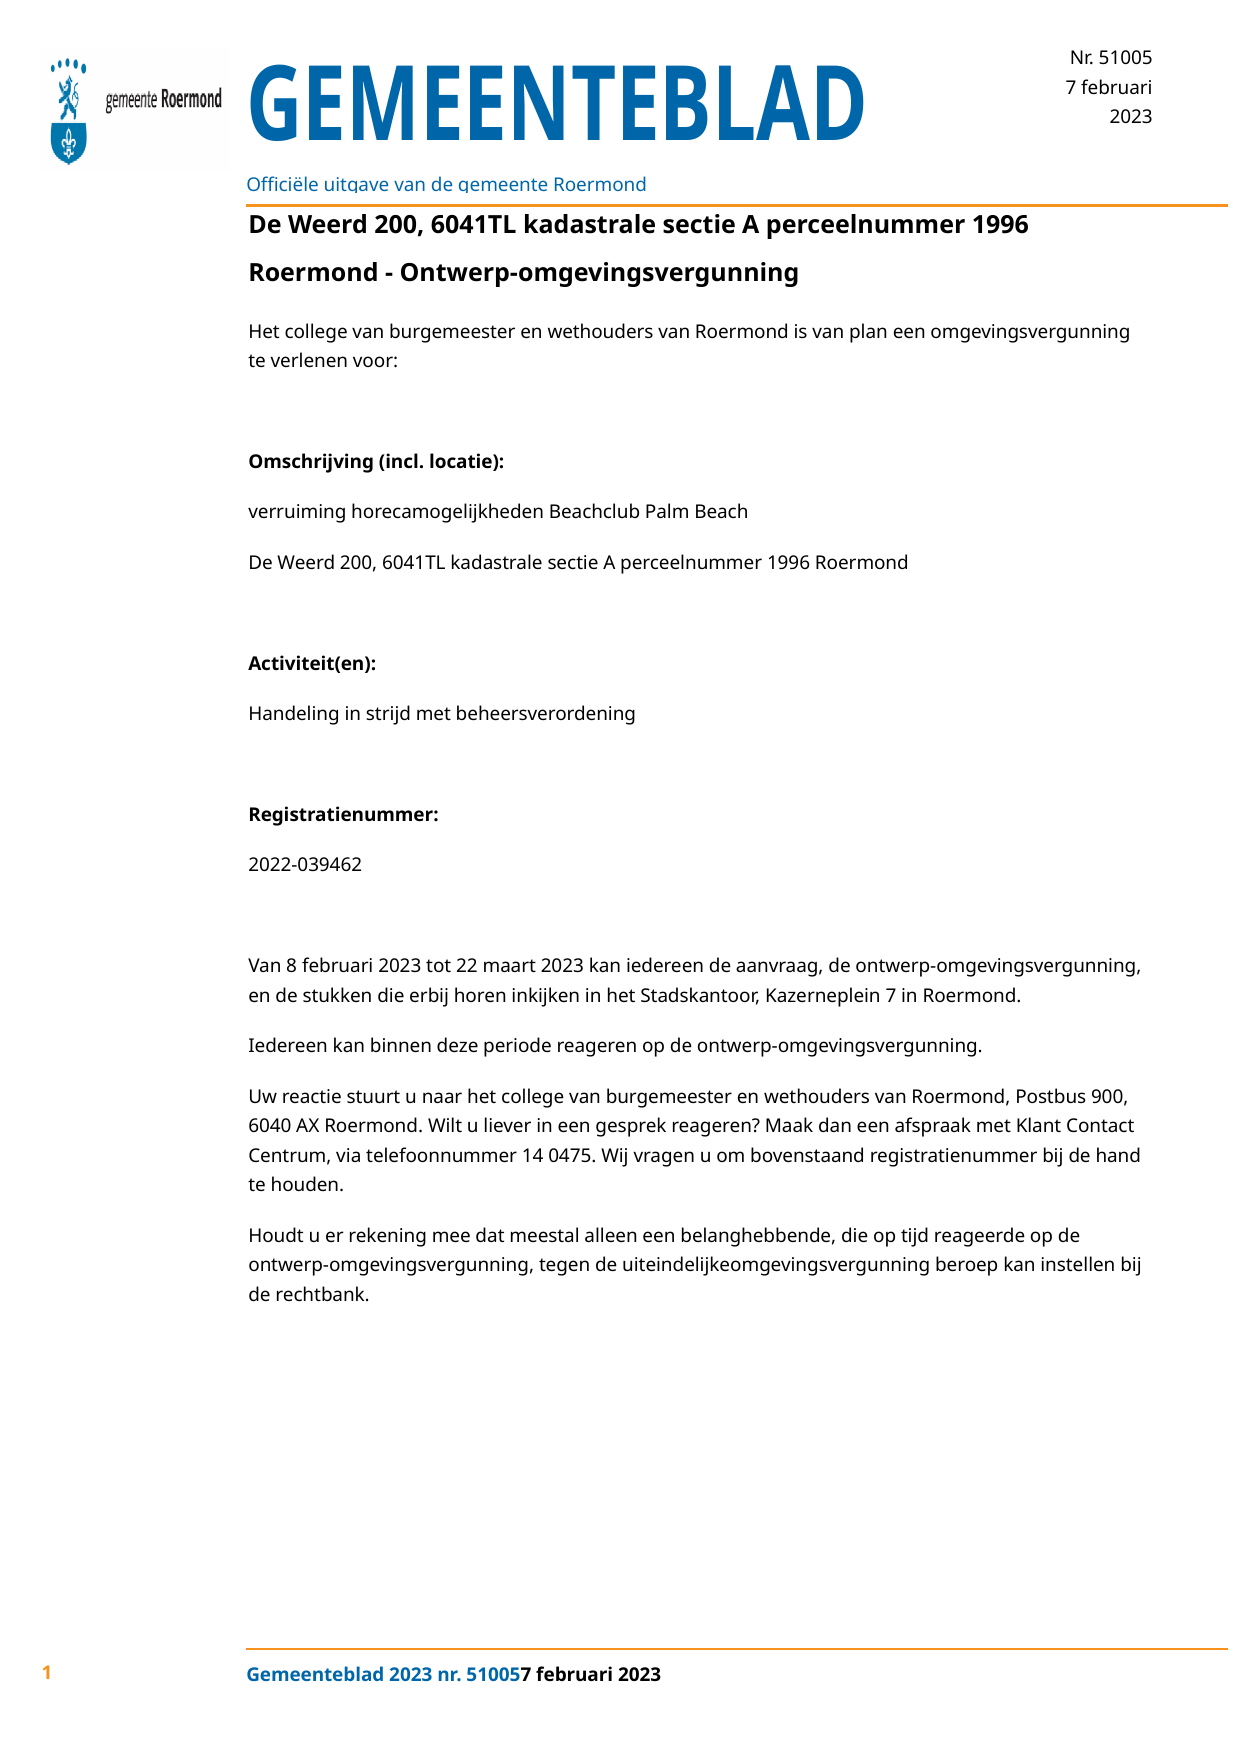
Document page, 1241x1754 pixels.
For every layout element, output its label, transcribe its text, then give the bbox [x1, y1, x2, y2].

text De Weerd 200, 6041TL kadastrale sectie A perceelnummer 1996 Roermond [248, 549, 1152, 575]
picture [41, 47, 231, 172]
text Iedereen kan binnen deze periode reageren op de ontwerp-omgevingsvergunning. [248, 1032, 1152, 1058]
text Uw reactie stuurt u naar het college van burgemeester en wethouders van Roermond, Postbus 900, 6040 AX Roermond. Wilt u liever in een gesprek reageren? Maak dan een afspraak met Klant Contact Centrum, via telefoonnummer 14 0475. Wij vragen u om bovenstaand registratienummer bij de hand te houden. [248, 1083, 1152, 1197]
text verruiming horecamogelijkheden Beachclub Palm Beach [248, 499, 1152, 524]
text Omschrijving (incl. locatie): [248, 448, 1152, 474]
text Houdt u er rekening mee dat meestal alleen een belanghebbende, die op tijd reageerde op de ontwerp-omgevingsvergunning, tegen de uiteindelijkeomgevingsvergunning beroep kan instellen bij de rechtbank. [248, 1222, 1152, 1307]
text Het college van burgemeester en wethouders van Roermond is van plan een omgevingsvergunning te verlenen voor: [248, 318, 1152, 373]
text Handeling in strijd met beheersverordening [248, 700, 1152, 726]
text Van 8 februari 2023 tot 22 maart 2023 kan iedereen de aanvraag, de ontwerp-omgevingsvergunning, en de stukken die erbij horen inkijken in het Stadskantoor, Kazerneplein 7 in Roermond. [248, 952, 1152, 1008]
text Activiteit(en): [248, 650, 1152, 676]
text De Weerd 200, 6041TL kadastrale sectie A perceelnummer 1996 Roermond - Ontwerp-omgevingsvergunning [248, 207, 1152, 288]
text 2022-039462 [248, 852, 1152, 877]
text Registratienummer: [248, 801, 1152, 827]
